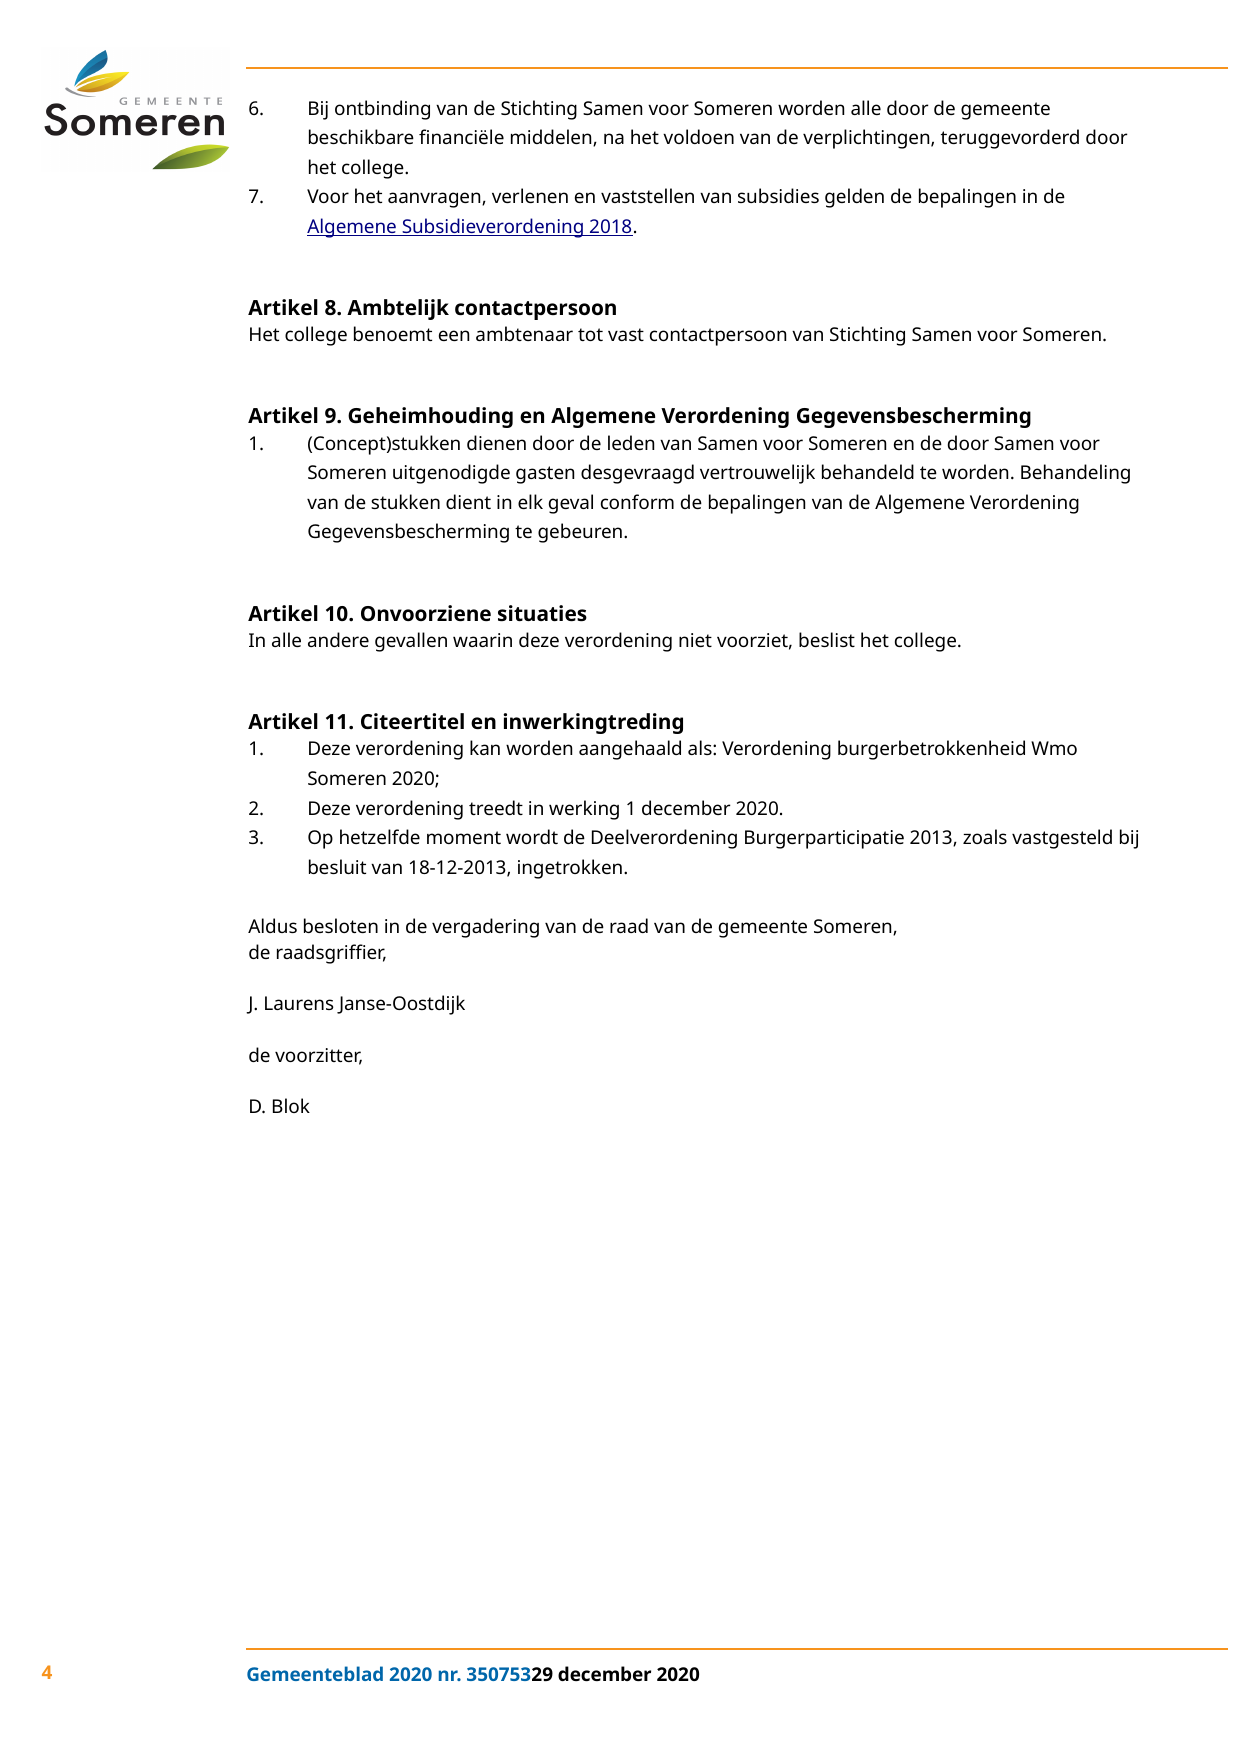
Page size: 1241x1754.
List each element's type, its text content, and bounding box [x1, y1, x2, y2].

list Bij ontbinding van de Stichting Samen voor Someren worden alle door de gemeente beschikbare financiële middelen, na het voldoen van de verplichtingen, teruggevorderd door het college. [248, 95, 1152, 180]
text de raadsgriffier, [248, 939, 1152, 964]
text Artikel 9. Geheimhouding en Algemene Verordening Gegevensbescherming [248, 402, 1152, 430]
text D. Blok [248, 1093, 1152, 1119]
text J. Laurens Janse-Oostdijk [248, 990, 1152, 1016]
text Artikel 10. Onvoorziene situaties [248, 599, 1152, 627]
list Voor het aanvragen, verlenen en vaststellen van subsidies gelden de bepalingen in de Algemene Subsidieverordening 2018. [248, 183, 1152, 239]
list Op hetzelfde moment wordt de Deelverordening Burgerparticipatie 2013, zoals vastgesteld bij besluit van 18-12-2013, ingetrokken. [248, 824, 1152, 880]
picture [41, 47, 231, 172]
list Deze verordening kan worden aangehaald als: Verordening burgerbetrokkenheid Wmo Someren 2020; [248, 736, 1152, 791]
text Artikel 8. Ambtelijk contactpersoon [248, 293, 1152, 322]
text In alle andere gevallen waarin deze verordening niet voorziet, beslist het college. [248, 627, 1152, 653]
list (Concept)stukken dienen door de leden van Samen voor Someren en de door Samen voor Someren uitgenodigde gasten desgevraagd vertrouwelijk behandeld te worden. Behandeling van de stukken dient in elk geval conform de bepalingen van de Algemene Verordening Gegevensbescherming te gebeuren. [248, 430, 1152, 544]
text Aldus besloten in de vergadering van de raad van de gemeente Someren, [248, 913, 1152, 939]
text de voorzitter, [248, 1042, 1152, 1067]
list Deze verordening treedt in werking 1 december 2020. [248, 795, 1152, 821]
text Artikel 11. Citeertitel en inwerkingtreding [248, 707, 1152, 736]
text Het college benoemt een ambtenaar tot vast contactpersoon van Stichting Samen voor Someren. [248, 322, 1152, 347]
